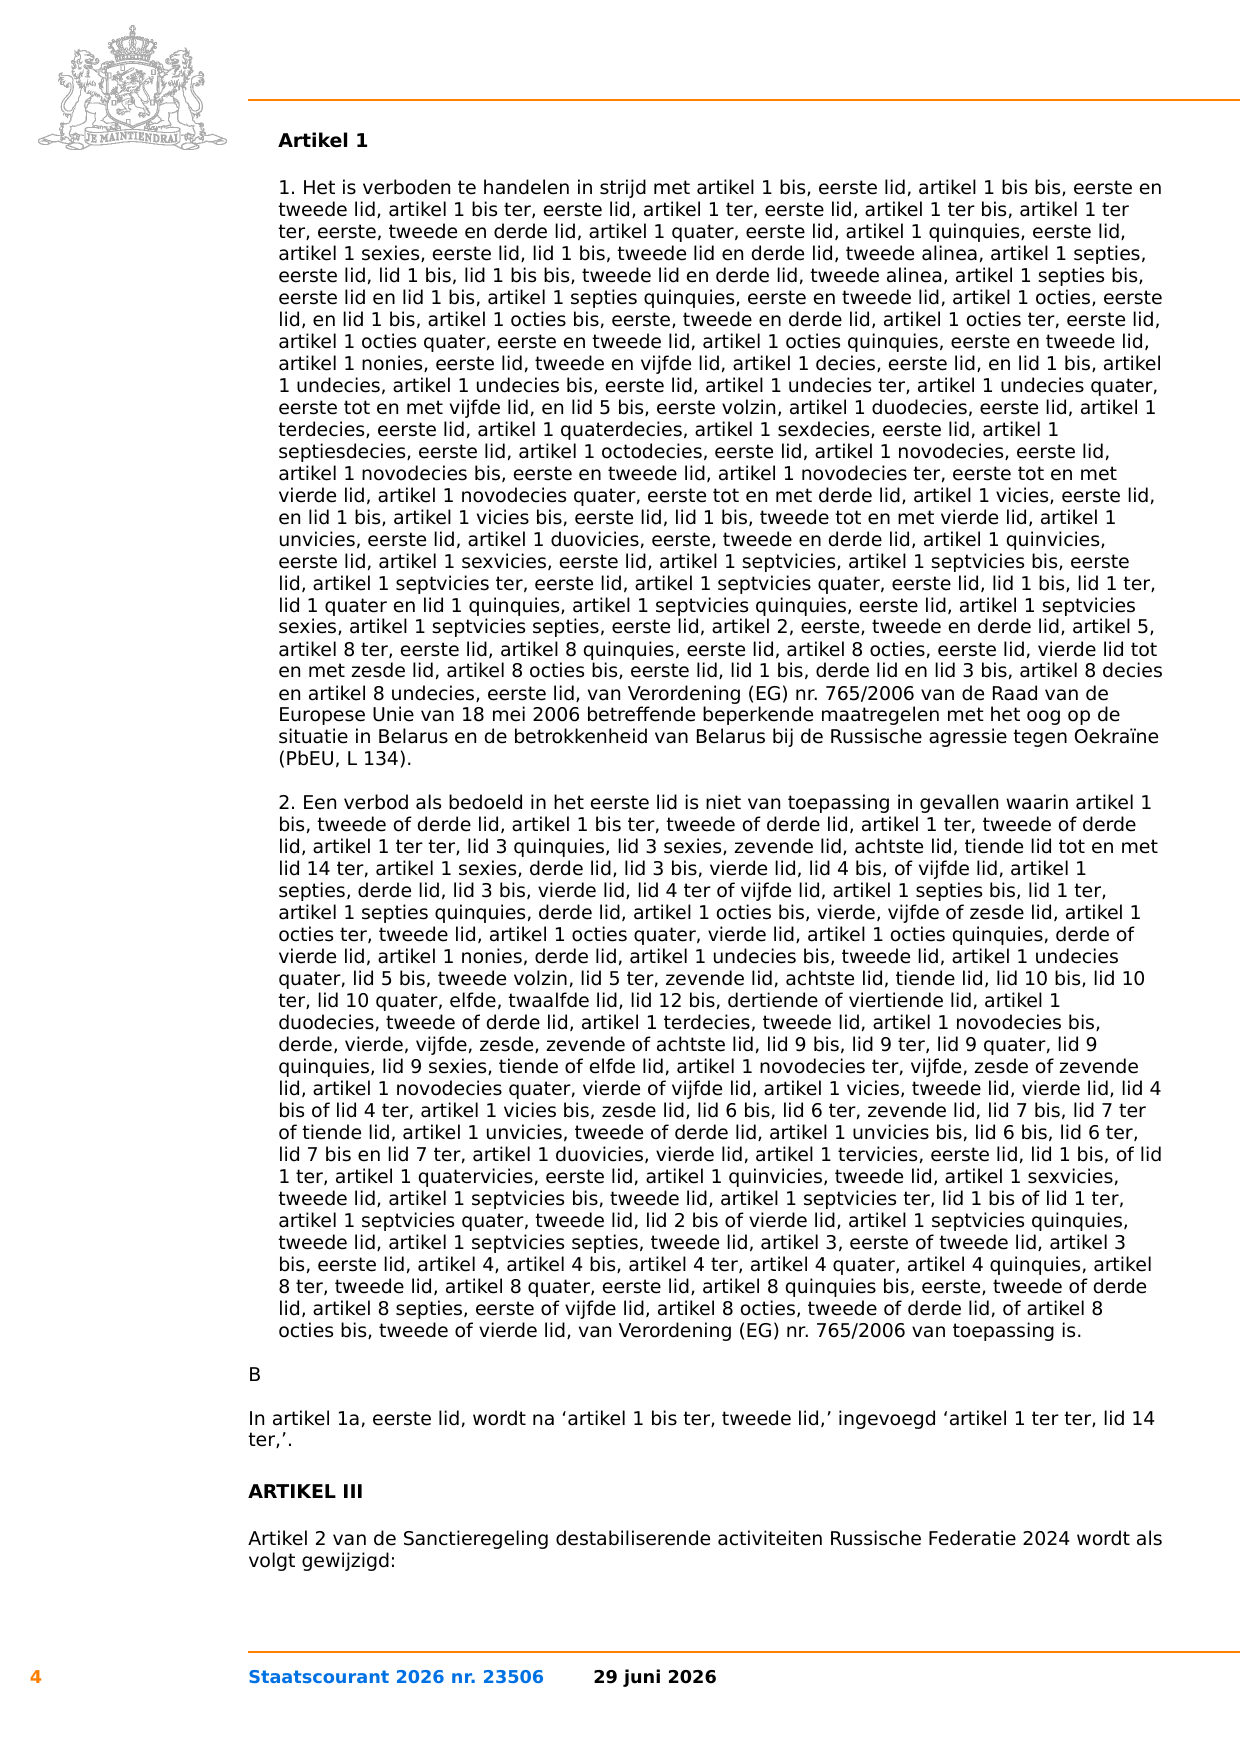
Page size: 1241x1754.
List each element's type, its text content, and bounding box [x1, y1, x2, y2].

text In artikel 1a, eerste lid, wordt na ‘artikel 1 bis ter, tweede lid,’ ingevoegd ‘artikel 1 ter ter, lid 14 ter,’. [248, 1407, 1163, 1451]
text B [248, 1363, 1163, 1386]
picture [38, 25, 227, 150]
subtitle ARTIKEL III [248, 1481, 1163, 1503]
text 2. Een verbod als bedoeld in het eerste lid is niet van toepassing in gevallen waarin artikel 1 bis, tweede of derde lid, artikel 1 bis ter, tweede of derde lid, artikel 1 ter, tweede of derde lid, artikel 1 ter ter, lid 3 quinquies, lid 3 sexies, zevende lid, achtste lid, tiende lid tot en met lid 14 ter, artikel 1 sexies, derde lid, lid 3 bis, vierde lid, lid 4 bis, of vijfde lid, artikel 1 septies, derde lid, lid 3 bis, vierde lid, lid 4 ter of vijfde lid, artikel 1 septies bis, lid 1 ter, artikel 1 septies quinquies, derde lid, artikel 1 octies bis, vierde, vijfde of zesde lid, artikel 1 octies ter, tweede lid, artikel 1 octies quater, vierde lid, artikel 1 octies quinquies, derde of vierde lid, artikel 1 nonies, derde lid, artikel 1 undecies bis, tweede lid, artikel 1 undecies quater, lid 5 bis, tweede volzin, lid 5 ter, zevende lid, achtste lid, tiende lid, lid 10 bis, lid 10 ter, lid 10 quater, elfde, twaalfde lid, lid 12 bis, dertiende of viertiende lid, artikel 1 duodecies, tweede of derde lid, artikel 1 terdecies, tweede lid, artikel 1 novodecies bis, derde, vierde, vijfde, zesde, zevende of achtste lid, lid 9 bis, lid 9 ter, lid 9 quater, lid 9 quinquies, lid 9 sexies, tiende of elfde lid, artikel 1 novodecies ter, vijfde, zesde of zevende lid, artikel 1 novodecies quater, vierde of vijfde lid, artikel 1 vicies, tweede lid, vierde lid, lid 4 bis of lid 4 ter, artikel 1 vicies bis, zesde lid, lid 6 bis, lid 6 ter, zevende lid, lid 7 bis, lid 7 ter of tiende lid, artikel 1 unvicies, tweede of derde lid, artikel 1 unvicies bis, lid 6 bis, lid 6 ter, lid 7 bis en lid 7 ter, artikel 1 duovicies, vierde lid, artikel 1 tervicies, eerste lid, lid 1 bis, of lid 1 ter, artikel 1 quatervicies, eerste lid, artikel 1 quinvicies, tweede lid, artikel 1 sexvicies, tweede lid, artikel 1 septvicies bis, tweede lid, artikel 1 septvicies ter, lid 1 bis of lid 1 ter, artikel 1 septvicies quater, tweede lid, lid 2 bis of vierde lid, artikel 1 septvicies quinquies, tweede lid, artikel 1 septvicies septies, tweede lid, artikel 3, eerste of tweede lid, artikel 3 bis, eerste lid, artikel 4, artikel 4 bis, artikel 4 ter, artikel 4 quater, artikel 4 quinquies, artikel 8 ter, tweede lid, artikel 8 quater, eerste lid, artikel 8 quinquies bis, eerste, tweede of derde lid, artikel 8 septies, eerste of vijfde lid, artikel 8 octies, tweede of derde lid, of artikel 8 octies bis, tweede of vierde lid, van Verordening (EG) nr. 765/2006 van toepassing is. [278, 792, 1163, 1342]
text Artikel 2 van de Sanctieregeling destabiliserende activiteiten Russische Federatie 2024 wordt als volgt gewijzigd: [248, 1528, 1163, 1572]
subtitle Artikel 1 [278, 130, 1163, 152]
text 1. Het is verboden te handelen in strijd met artikel 1 bis, eerste lid, artikel 1 bis bis, eerste en tweede lid, artikel 1 bis ter, eerste lid, artikel 1 ter, eerste lid, artikel 1 ter bis, artikel 1 ter ter, eerste, tweede en derde lid, artikel 1 quater, eerste lid, artikel 1 quinquies, eerste lid, artikel 1 sexies, eerste lid, lid 1 bis, tweede lid en derde lid, tweede alinea, artikel 1 septies, eerste lid, lid 1 bis, lid 1 bis bis, tweede lid en derde lid, tweede alinea, artikel 1 septies bis, eerste lid en lid 1 bis, artikel 1 septies quinquies, eerste en tweede lid, artikel 1 octies, eerste lid, en lid 1 bis, artikel 1 octies bis, eerste, tweede en derde lid, artikel 1 octies ter, eerste lid, artikel 1 octies quater, eerste en tweede lid, artikel 1 octies quinquies, eerste en tweede lid, artikel 1 nonies, eerste lid, tweede en vijfde lid, artikel 1 decies, eerste lid, en lid 1 bis, artikel 1 undecies, artikel 1 undecies bis, eerste lid, artikel 1 undecies ter, artikel 1 undecies quater, eerste tot en met vijfde lid, en lid 5 bis, eerste volzin, artikel 1 duodecies, eerste lid, artikel 1 terdecies, eerste lid, artikel 1 quaterdecies, artikel 1 sexdecies, eerste lid, artikel 1 septiesdecies, eerste lid, artikel 1 octodecies, eerste lid, artikel 1 novodecies, eerste lid, artikel 1 novodecies bis, eerste en tweede lid, artikel 1 novodecies ter, eerste tot en met vierde lid, artikel 1 novodecies quater, eerste tot en met derde lid, artikel 1 vicies, eerste lid, en lid 1 bis, artikel 1 vicies bis, eerste lid, lid 1 bis, tweede tot en met vierde lid, artikel 1 unvicies, eerste lid, artikel 1 duovicies, eerste, tweede en derde lid, artikel 1 quinvicies, eerste lid, artikel 1 sexvicies, eerste lid, artikel 1 septvicies, artikel 1 septvicies bis, eerste lid, artikel 1 septvicies ter, eerste lid, artikel 1 septvicies quater, eerste lid, lid 1 bis, lid 1 ter, lid 1 quater en lid 1 quinquies, artikel 1 septvicies quinquies, eerste lid, artikel 1 septvicies sexies, artikel 1 septvicies septies, eerste lid, artikel 2, eerste, tweede en derde lid, artikel 5, artikel 8 ter, eerste lid, artikel 8 quinquies, eerste lid, artikel 8 octies, eerste lid, vierde lid tot en met zesde lid, artikel 8 octies bis, eerste lid, lid 1 bis, derde lid en lid 3 bis, artikel 8 decies en artikel 8 undecies, eerste lid, van Verordening (EG) nr. 765/2006 van de Raad van de Europese Unie van 18 mei 2006 betreffende beperkende maatregelen met het oog op de situatie in Belarus en de betrokkenheid van Belarus bij de Russische agressie tegen Oekraïne (PbEU, L 134). [278, 177, 1163, 770]
